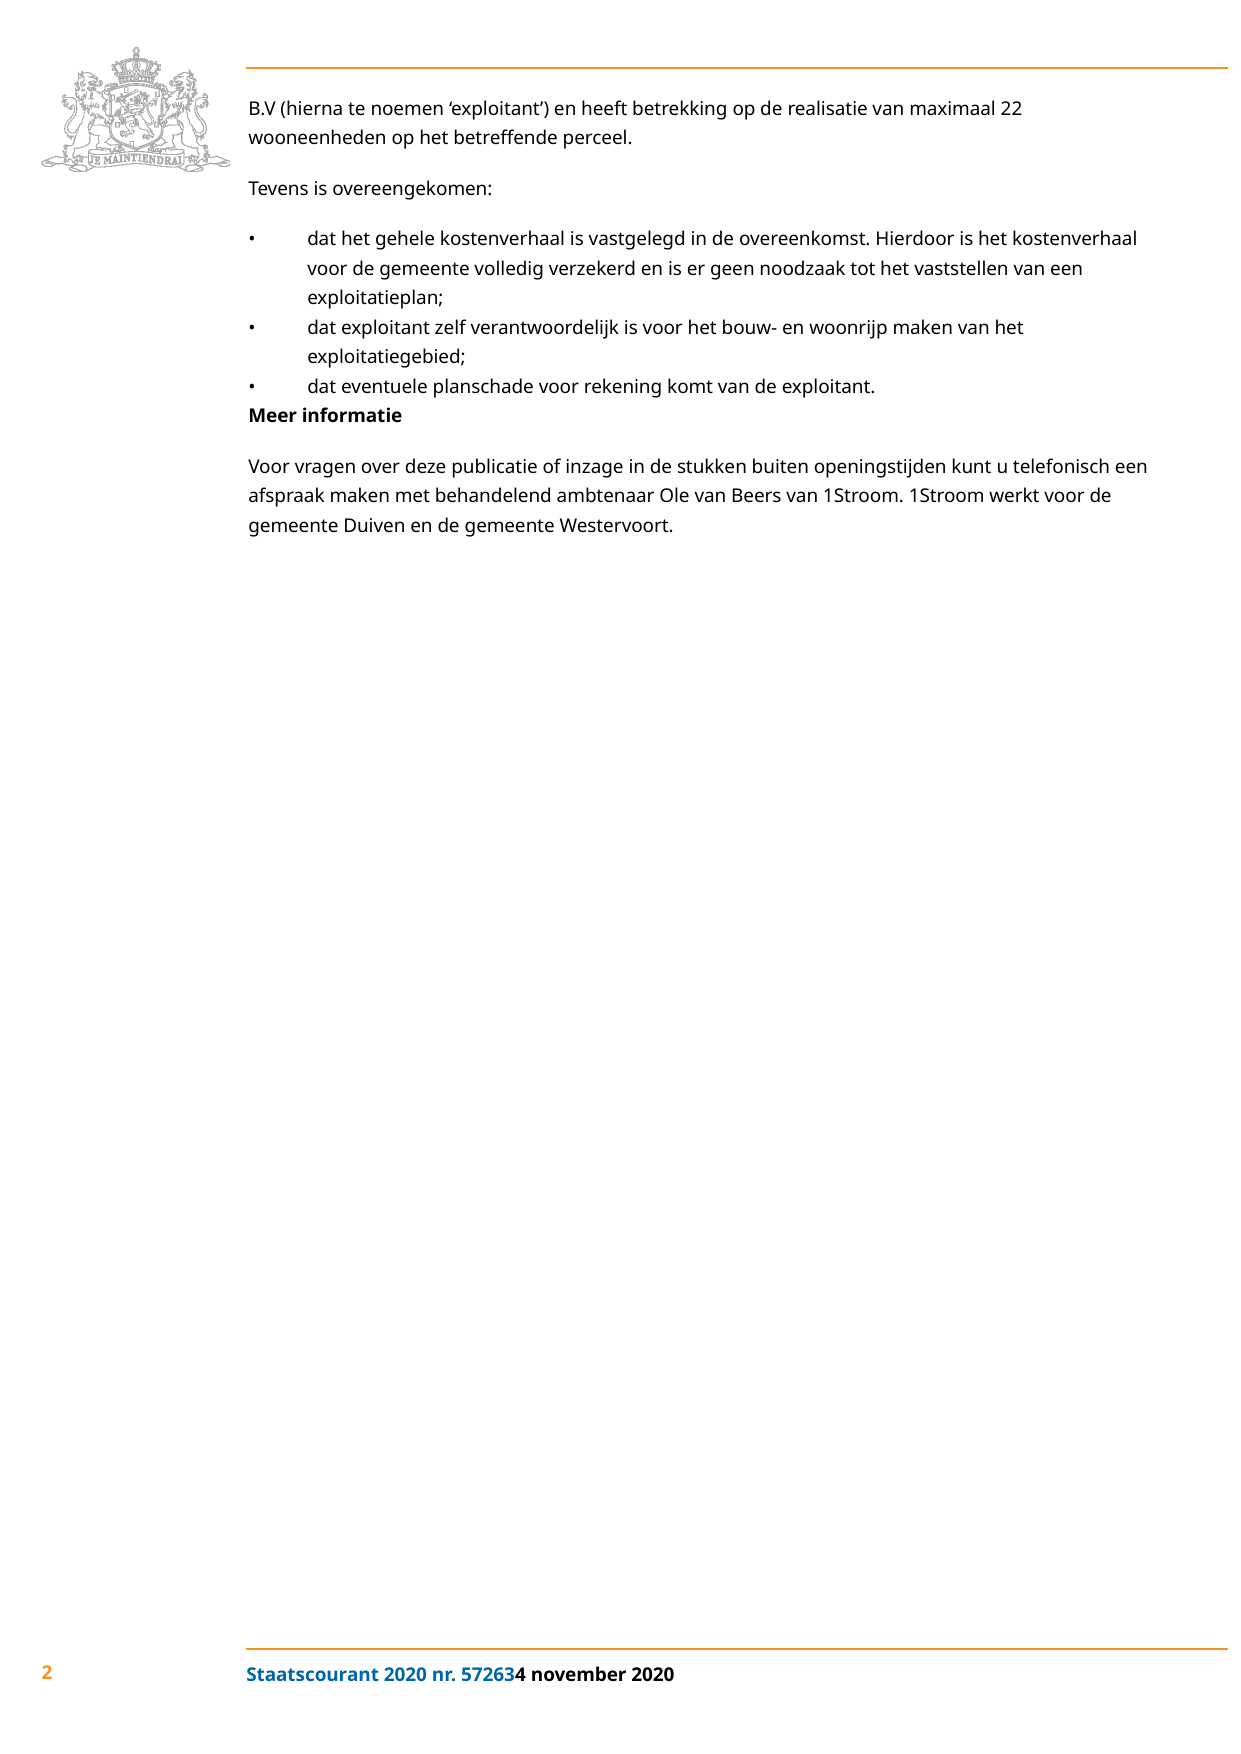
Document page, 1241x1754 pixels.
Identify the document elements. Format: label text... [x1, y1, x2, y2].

text Voor vragen over deze publicatie of inzage in de stukken buiten openingstijden kunt u telefonisch een afspraak maken met behandelend ambtenaar Ole van Beers van 1Stroom. 1Stroom werkt voor de gemeente Duiven en de gemeente Westervoort. [248, 453, 1152, 538]
text Meer informatie [248, 403, 1152, 428]
text B.V (hierna te noemen ‘exploitant’) en heeft betrekking op de realisatie van maximaal 22 wooneenheden op het betreffende perceel. [248, 95, 1152, 150]
text Tevens is overeengekomen: [248, 175, 1152, 201]
list dat eventuele planschade voor rekening komt van de exploitant. [248, 373, 1152, 399]
list dat exploitant zelf verantwoordelijk is voor het bouw- en woonrijp maken van het exploitatiegebied; [248, 314, 1152, 369]
picture [41, 47, 231, 172]
list dat het gehele kostenverhaal is vastgelegd in de overeenkomst. Hierdoor is het kostenverhaal voor de gemeente volledig verzekerd en is er geen noodzaak tot het vaststellen van een exploitatieplan; [248, 225, 1152, 310]
